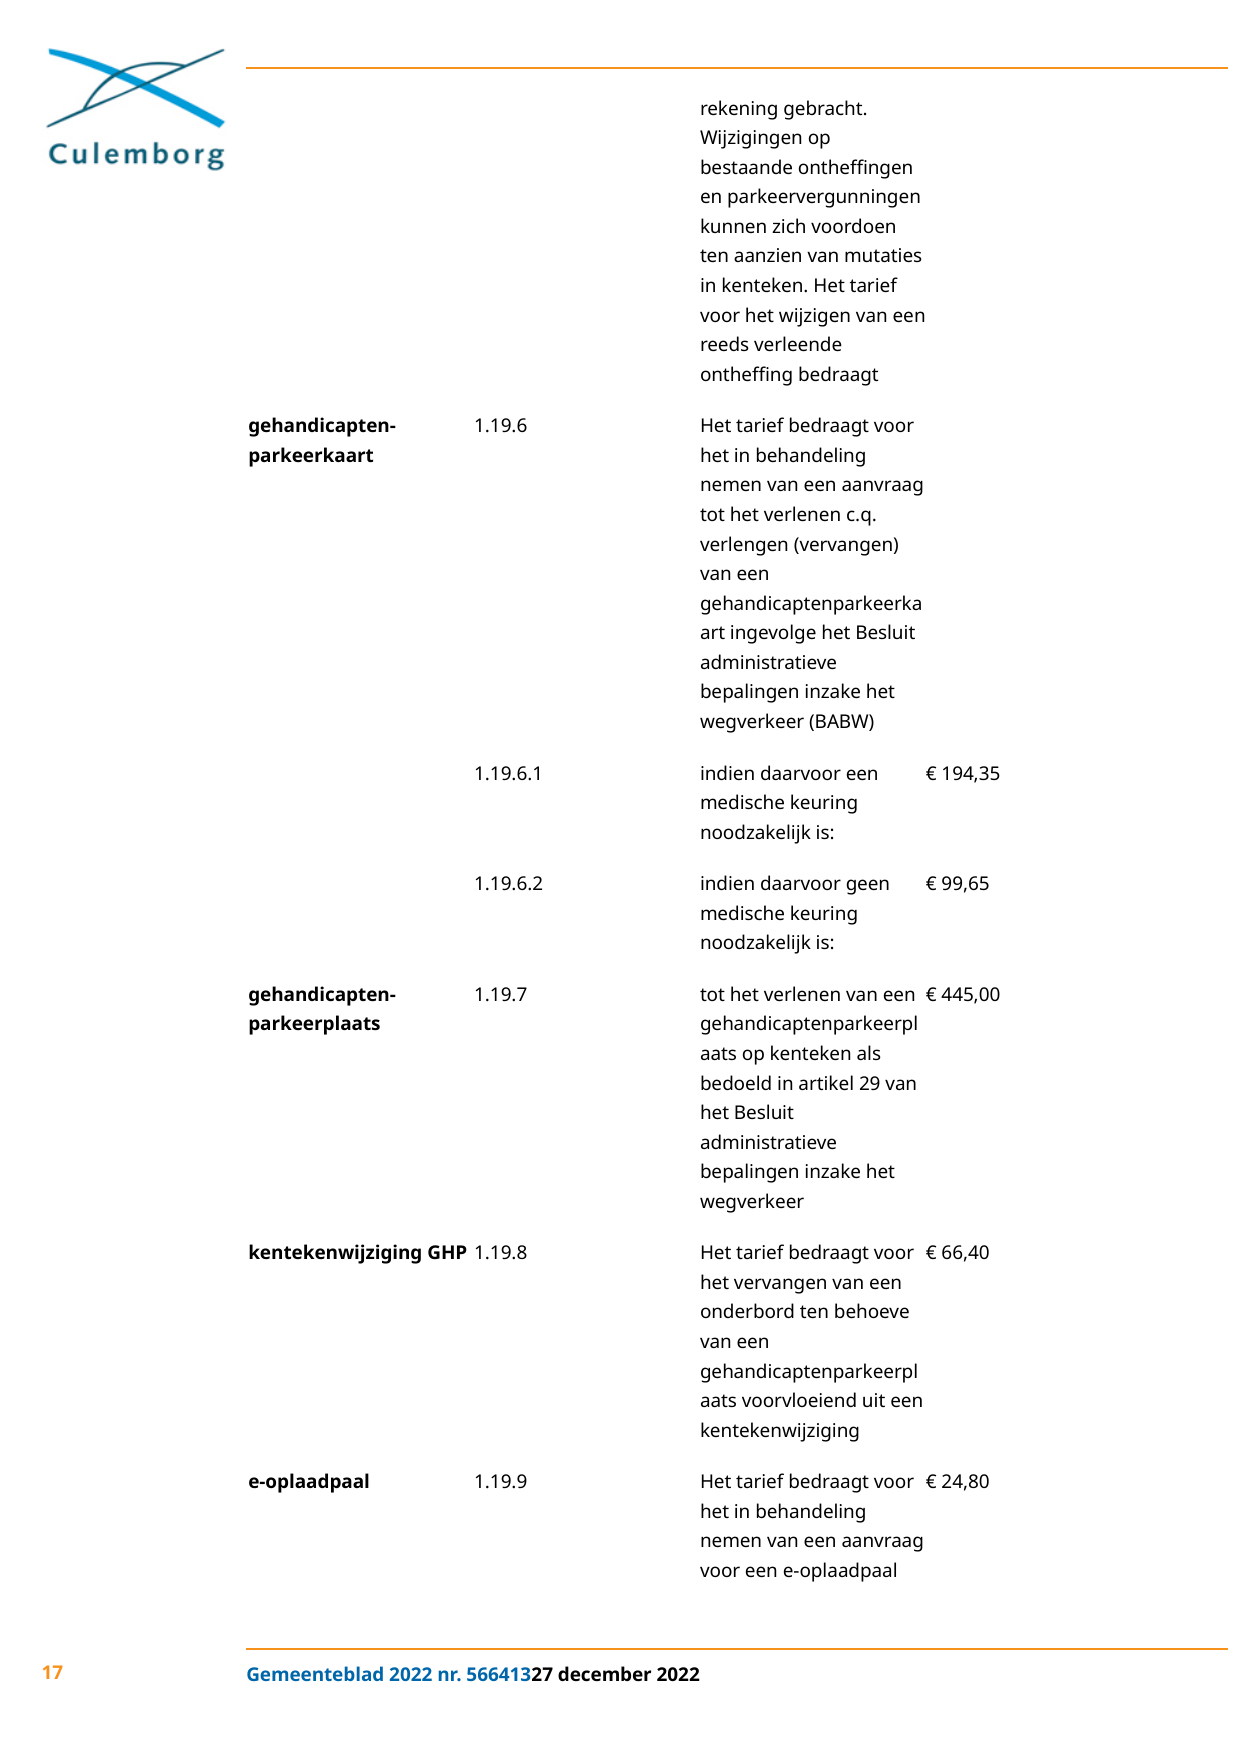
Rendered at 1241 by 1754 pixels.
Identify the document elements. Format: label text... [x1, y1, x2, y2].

table_cell Het tarief bedraagt voor het in behandeling nemen van een aanvraag voor een e-oplaadpaal [700, 1469, 926, 1583]
table_cell [700, 734, 926, 760]
table_cell [474, 955, 700, 981]
table_cell indien daarvoor geen medische keuring noodzakelijk is: [700, 870, 926, 955]
table_cell € 24,80 [926, 1469, 1152, 1583]
table_cell [248, 870, 474, 955]
table_cell 1.19.6.1 [474, 760, 700, 845]
table_cell [700, 1443, 926, 1468]
table_cell [474, 734, 700, 760]
table_cell 1.19.9 [474, 1469, 700, 1583]
table_cell € 99,65 [926, 870, 1152, 955]
table_cell [926, 1443, 1152, 1468]
table_cell 1.19.8 [474, 1240, 700, 1443]
table_cell [248, 1583, 474, 1609]
table_cell gehandicapten- parkeerkaart [248, 413, 474, 734]
table_cell [248, 955, 474, 981]
table_cell [700, 955, 926, 981]
table_cell [926, 1214, 1152, 1239]
table_cell [926, 955, 1152, 981]
table_cell [248, 387, 474, 412]
table_cell [700, 1583, 926, 1609]
table_cell Het tarief bedraagt voor het vervangen van een onderbord ten behoeve van een gehandicaptenparkeerplaats voorvloeiend uit een kentekenwijziging [700, 1240, 926, 1443]
table_cell 1.19.6 [474, 413, 700, 734]
table_cell [926, 845, 1152, 870]
table_cell rekening gebracht. Wijzigingen op bestaande ontheffingen en parkeervergunningen kunnen zich voordoen ten aanzien van mutaties in kenteken. Het tarief voor het wijzigen van een reeds verleende ontheffing bedraagt [700, 95, 926, 387]
table_cell [700, 1214, 926, 1239]
table_cell 1.19.6.2 [474, 870, 700, 955]
table_cell [474, 387, 700, 412]
table_cell [926, 95, 1152, 387]
table_cell [474, 1443, 700, 1468]
table_cell tot het verlenen van een gehandicaptenparkeerplaats op kenteken als bedoeld in artikel 29 van het Besluit administratieve bepalingen inzake het wegverkeer [700, 981, 926, 1214]
table_cell [474, 1583, 700, 1609]
table_cell € 194,35 [926, 760, 1152, 845]
table_cell [474, 95, 700, 387]
table_cell [926, 387, 1152, 412]
table_cell [700, 845, 926, 870]
table_cell [926, 734, 1152, 760]
table_cell kentekenwijziging GHP [248, 1240, 474, 1443]
table_cell Het tarief bedraagt voor het in behandeling nemen van een aanvraag tot het verlenen c.q. verlengen (vervangen) van een gehandicaptenparkeerkaart ingevolge het Besluit administratieve bepalingen inzake het wegverkeer (BABW) [700, 413, 926, 734]
table_cell [700, 387, 926, 412]
table_cell [248, 760, 474, 845]
picture [41, 47, 231, 172]
table_cell [248, 95, 474, 387]
table_cell [926, 1583, 1152, 1609]
table_cell indien daarvoor een medische keuring noodzakelijk is: [700, 760, 926, 845]
table_cell [474, 1214, 700, 1239]
table_cell [248, 1214, 474, 1239]
table_cell e-oplaadpaal [248, 1469, 474, 1583]
table_cell [248, 845, 474, 870]
table_cell 1.19.7 [474, 981, 700, 1214]
table_cell [926, 413, 1152, 734]
table_cell € 66,40 [926, 1240, 1152, 1443]
table_cell [474, 845, 700, 870]
table_cell [248, 1443, 474, 1468]
table_cell € 445,00 [926, 981, 1152, 1214]
table_cell [248, 734, 474, 760]
table_cell gehandicapten- parkeerplaats [248, 981, 474, 1214]
